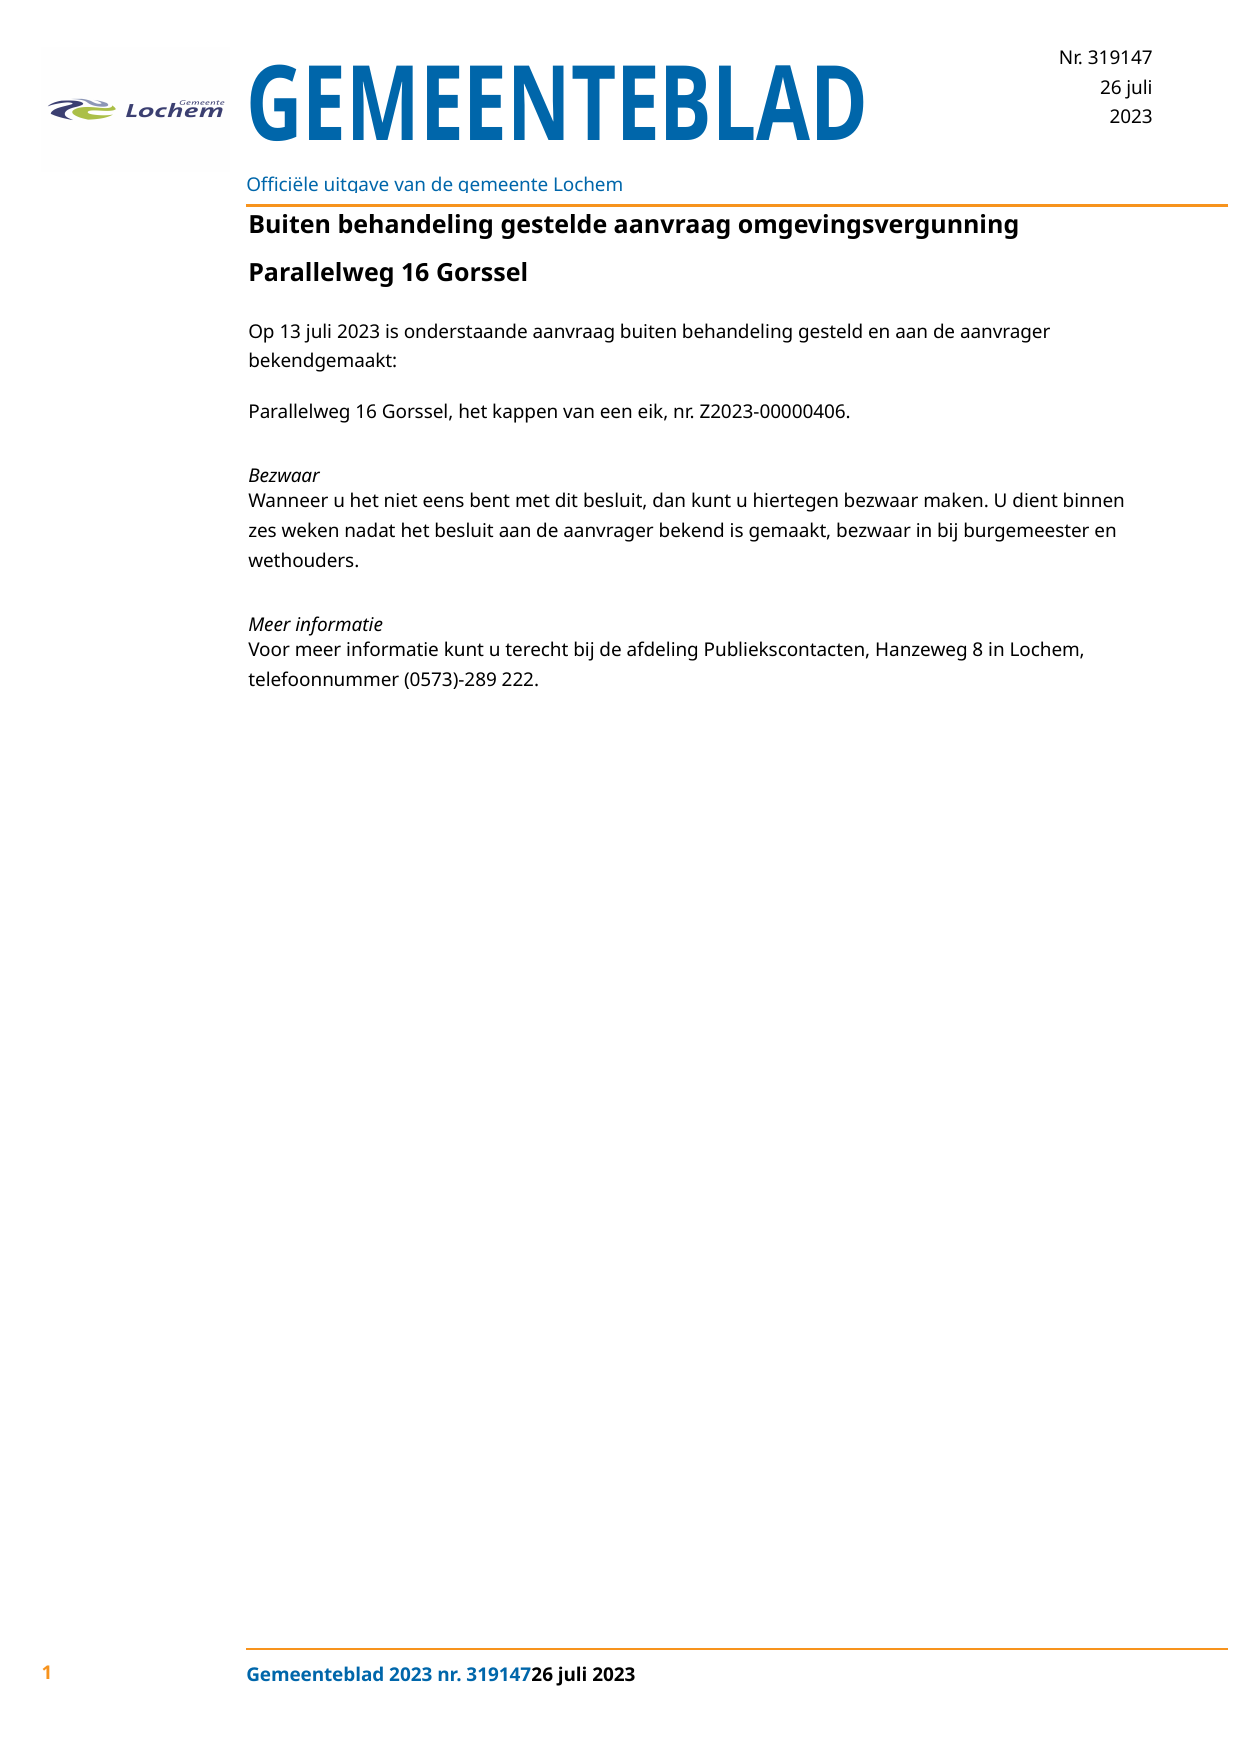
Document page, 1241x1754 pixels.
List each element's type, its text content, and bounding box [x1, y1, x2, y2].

text Bezwaar [248, 462, 1152, 488]
text Voor meer informatie kunt u terecht bij de afdeling Publiekscontacten, Hanzeweg 8 in Lochem, telefoonnummer (0573)-289 222. [248, 636, 1152, 692]
text Op 13 juli 2023 is onderstaande aanvraag buiten behandeling gesteld en aan de aanvrager bekendgemaakt: [248, 318, 1152, 373]
text Parallelweg 16 Gorssel, het kappen van een eik, nr. Z2023-00000406. [248, 398, 1152, 424]
text Buiten behandeling gestelde aanvraag omgevingsvergunning Parallelweg 16 Gorssel [248, 207, 1152, 288]
text Wanneer u het niet eens bent met dit besluit, dan kunt u hiertegen bezwaar maken. U dient binnen zes weken nadat het besluit aan de aanvrager bekend is gemaakt, bezwaar in bij burgemeester en wethouders. [248, 488, 1152, 572]
picture [41, 47, 231, 172]
text Meer informatie [248, 611, 1152, 636]
